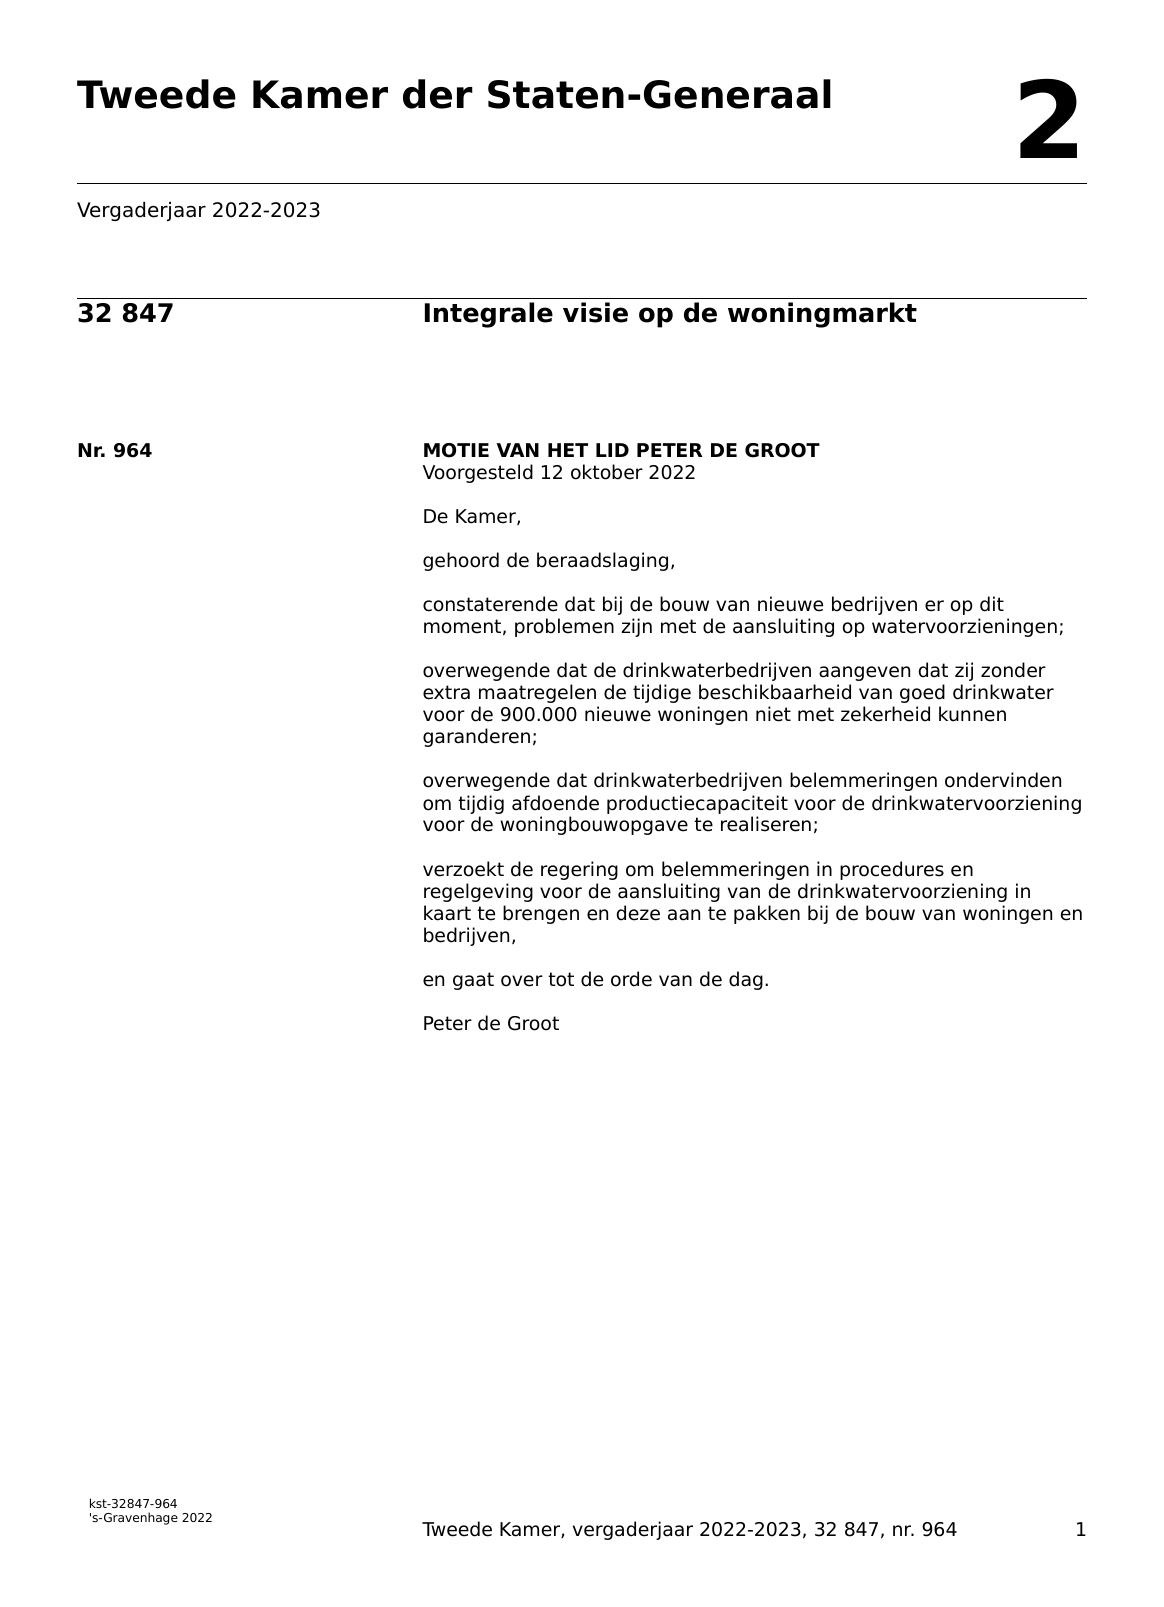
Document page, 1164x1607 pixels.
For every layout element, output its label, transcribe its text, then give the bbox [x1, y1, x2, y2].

subtitle 32 847 Integrale visie op de woningmarkt [77, 299, 1087, 329]
text verzoekt de regering om belemmeringen in procedures en regelgeving voor de aansluiting van de drinkwatervoorziening in kaart te brengen en deze aan te pakken bij de bouw van woningen en bedrijven, [422, 858, 1087, 946]
text Voorgesteld 12 oktober 2022 [422, 462, 1087, 484]
text gehoord de beraadslaging, [422, 550, 1087, 572]
text De Kamer, [422, 506, 1087, 528]
text overwegende dat drinkwaterbedrijven belemmeringen ondervinden om tijdig afdoende productiecapaciteit voor de drinkwatervoorziening voor de woningbouwopgave te realiseren; [422, 770, 1087, 836]
text 's-Gravenhage 2022 [88, 1511, 323, 1525]
table_header 2 [886, 59, 1087, 183]
text constaterende dat bij de bouw van nieuwe bedrijven er op dit moment, problemen zijn met de aansluiting op watervoorzieningen; [422, 594, 1087, 638]
table_header Tweede Kamer der Staten-Generaal [77, 59, 886, 183]
text kst-32847-964 [88, 1497, 323, 1511]
text overwegende dat de drinkwaterbedrijven aangeven dat zij zonder extra maatregelen de tijdige beschikbaarheid van goed drinkwater voor de 900.000 nieuwe woningen niet met zekerheid kunnen garanderen; [422, 660, 1087, 748]
text en gaat over tot de orde van de dag. [422, 969, 1087, 991]
subtitle Nr. 964 MOTIE VAN HET LID PETER DE GROOT [77, 440, 1087, 462]
text Peter de Groot [422, 1013, 1087, 1035]
table_cell Vergaderjaar 2022-2023 [77, 184, 1087, 298]
